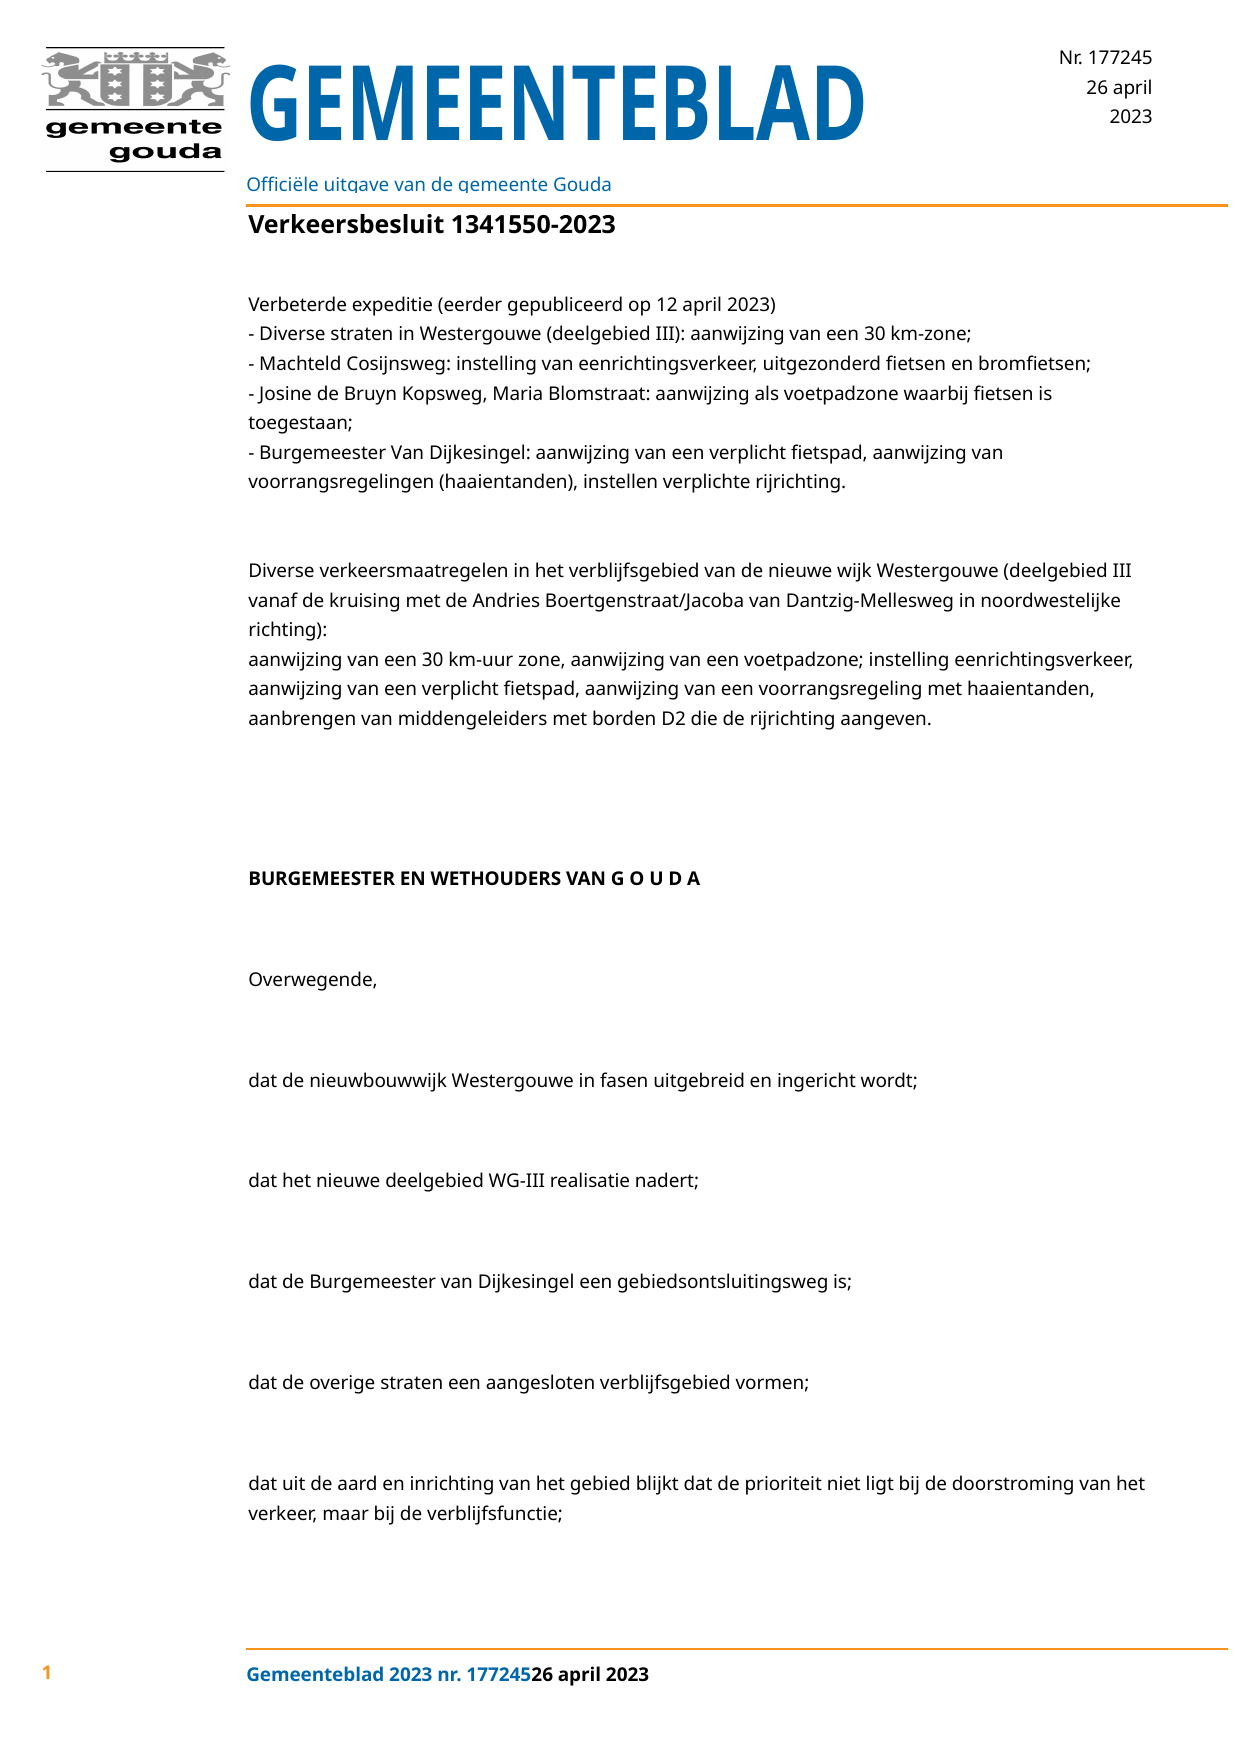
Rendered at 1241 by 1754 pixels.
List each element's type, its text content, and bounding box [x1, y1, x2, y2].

text dat het nieuwe deelgebied WG-III realisatie nadert; [248, 1168, 1152, 1193]
text - Diverse straten in Westergouwe (deelgebied III): aanwijzing van een 30 km-zone; [248, 321, 1152, 346]
text dat uit de aard en inrichting van het gebied blijkt dat de prioriteit niet ligt bij de doorstroming van het verkeer, maar bij de verblijfsfunctie; [248, 1470, 1152, 1526]
picture [41, 47, 231, 172]
text - Burgemeester Van Dijkesingel: aanwijzing van een verplicht fietspad, aanwijzing van voorrangsregelingen (haaientanden), instellen verplichte rijrichting. [248, 439, 1152, 494]
text Verkeersbesluit 1341550-2023 [248, 207, 1152, 241]
text BURGEMEESTER EN WETHOUDERS VAN G O U D A [248, 865, 1152, 891]
text dat de overige straten een aangesloten verblijfsgebied vormen; [248, 1369, 1152, 1395]
text Overwegende, [248, 966, 1152, 992]
text - Josine de Bruyn Kopsweg, Maria Blomstraat: aanwijzing als voetpadzone waarbij fietsen is toegestaan; [248, 380, 1152, 435]
text dat de Burgemeester van Dijkesingel een gebiedsontsluitingsweg is; [248, 1268, 1152, 1294]
text Diverse verkeersmaatregelen in het verblijfsgebied van de nieuwe wijk Westergouwe (deelgebied III vanaf de kruising met de Andries Boertgenstraat/Jacoba van Dantzig-Mellesweg in noordwestelijke richting): [248, 557, 1152, 642]
text Verbeterde expeditie (eerder gepubliceerd op 12 april 2023) [248, 291, 1152, 317]
text aanwijzing van een 30 km-uur zone, aanwijzing van een voetpadzone; instelling eenrichtingsverkeer, aanwijzing van een verplicht fietspad, aanwijzing van een voorrangsregeling met haaientanden, aanbrengen van middengeleiders met borden D2 die de rijrichting aangeven. [248, 646, 1152, 731]
text dat de nieuwbouwwijk Westergouwe in fasen uitgebreid en ingericht wordt; [248, 1067, 1152, 1093]
text - Machteld Cosijnsweg: instelling van eenrichtingsverkeer, uitgezonderd fietsen en bromfietsen; [248, 350, 1152, 376]
